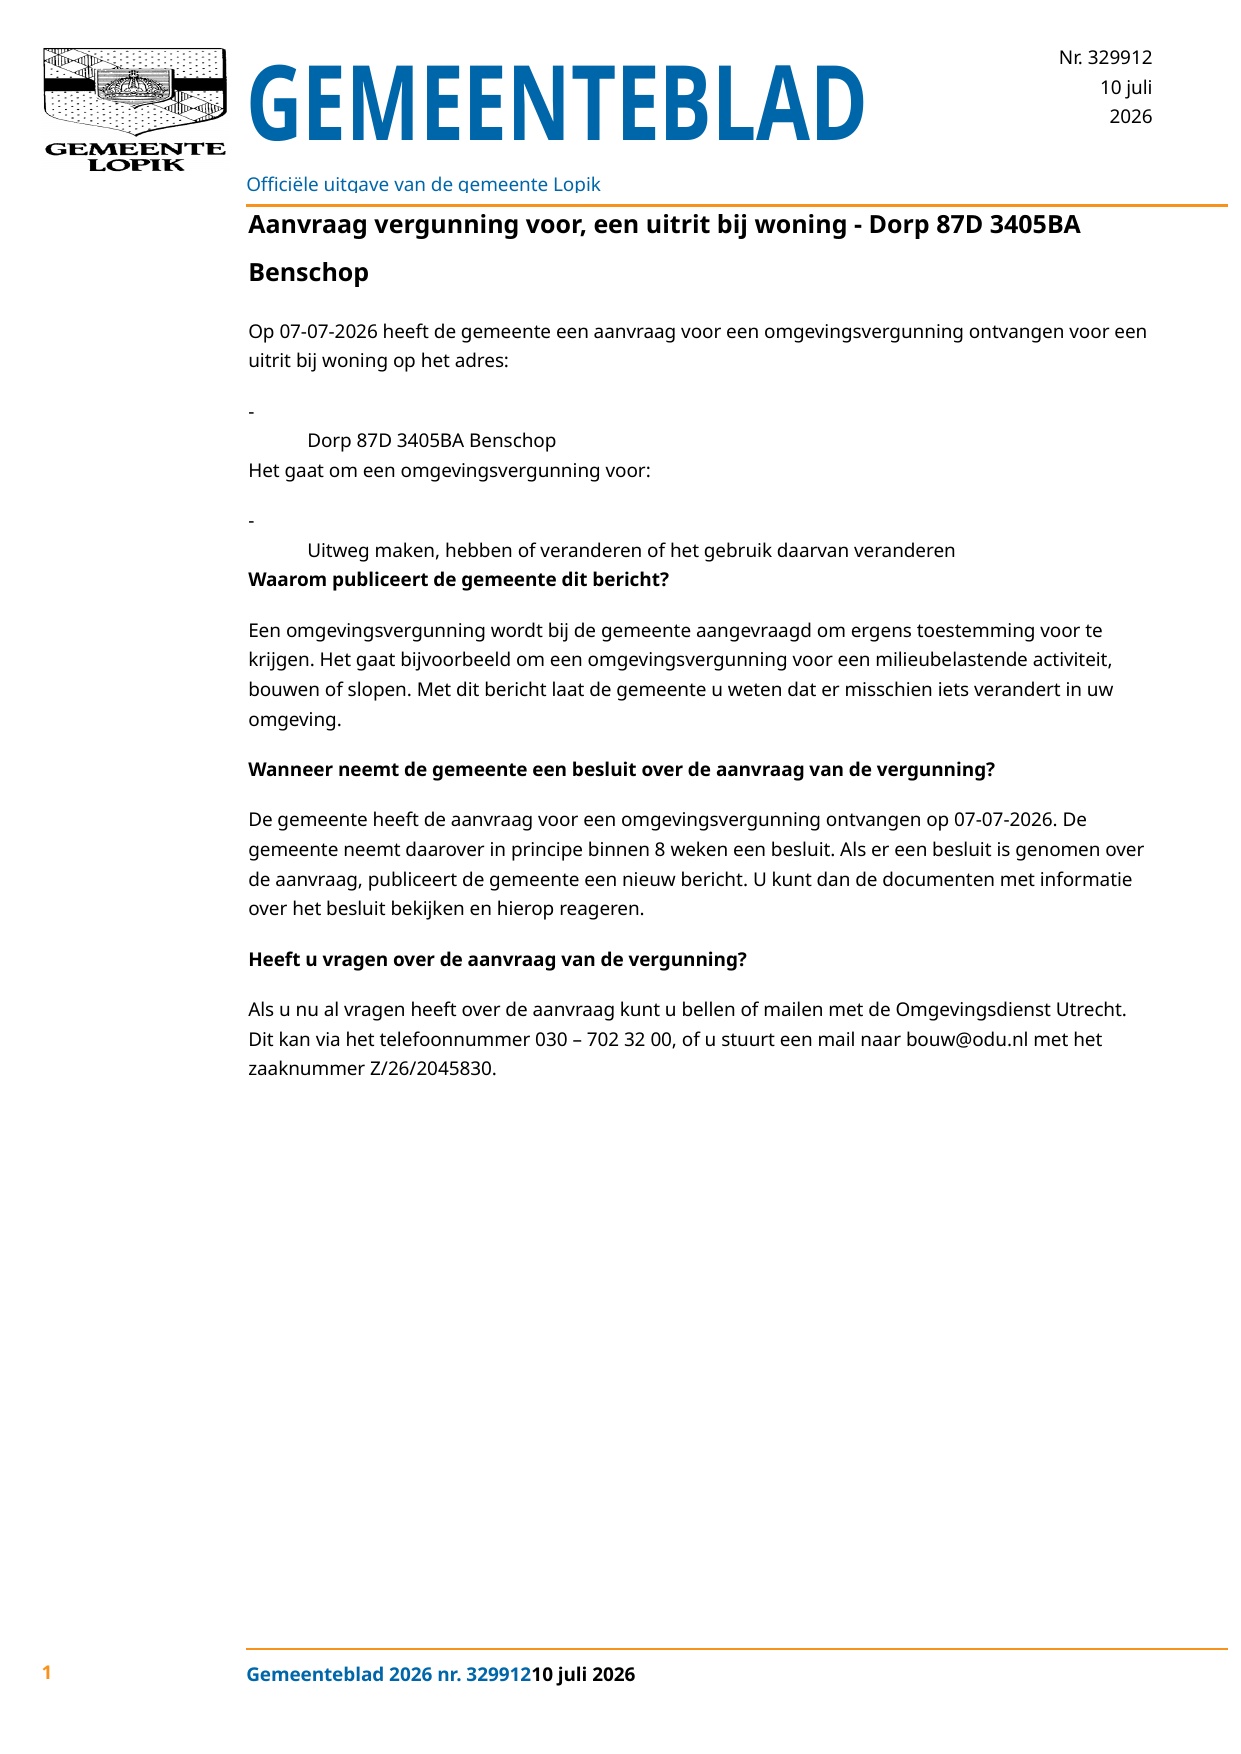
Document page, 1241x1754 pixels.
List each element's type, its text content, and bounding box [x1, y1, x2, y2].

text Een omgevingsvergunning wordt bij de gemeente aangevraagd om ergens toestemming voor te krijgen. Het gaat bijvoorbeeld om een omgevingsvergunning voor een milieubelastende activiteit, bouwen of slopen. Met dit bericht laat de gemeente u weten dat er misschien iets verandert in uw omgeving. [248, 617, 1152, 732]
list Uitweg maken, hebben of veranderen of het gebruik daarvan veranderen [248, 537, 1152, 563]
text Als u nu al vragen heeft over de aanvraag kunt u bellen of mailen met de Omgevingsdienst Utrecht. Dit kan via het telefoonnummer 030 – 702 32 00, of u stuurt een mail naar bouw@odu.nl met het zaaknummer Z/26/2045830. [248, 996, 1152, 1081]
list Dorp 87D 3405BA Benschop [248, 427, 1152, 453]
text De gemeente heeft de aanvraag voor een omgevingsvergunning ontvangen op 07-07-2026. De gemeente neemt daarover in principe binnen 8 weken een besluit. Als er een besluit is genomen over de aanvraag, publiceert de gemeente een nieuw bericht. U kunt dan de documenten met informatie over het besluit bekijken en hierop reageren. [248, 807, 1152, 921]
picture [41, 47, 231, 172]
text Heeft u vragen over de aanvraag van de vergunning? [248, 946, 1152, 972]
text Op 07-07-2026 heeft de gemeente een aanvraag voor een omgevingsvergunning ontvangen voor een uitrit bij woning op het adres: [248, 318, 1152, 373]
text Waarom publiceert de gemeente dit bericht? [248, 567, 1152, 592]
text Aanvraag vergunning voor, een uitrit bij woning - Dorp 87D 3405BA Benschop [248, 207, 1152, 288]
text Het gaat om een omgevingsvergunning voor: [248, 457, 1152, 483]
text Wanneer neemt de gemeente een besluit over de aanvraag van de vergunning? [248, 756, 1152, 782]
